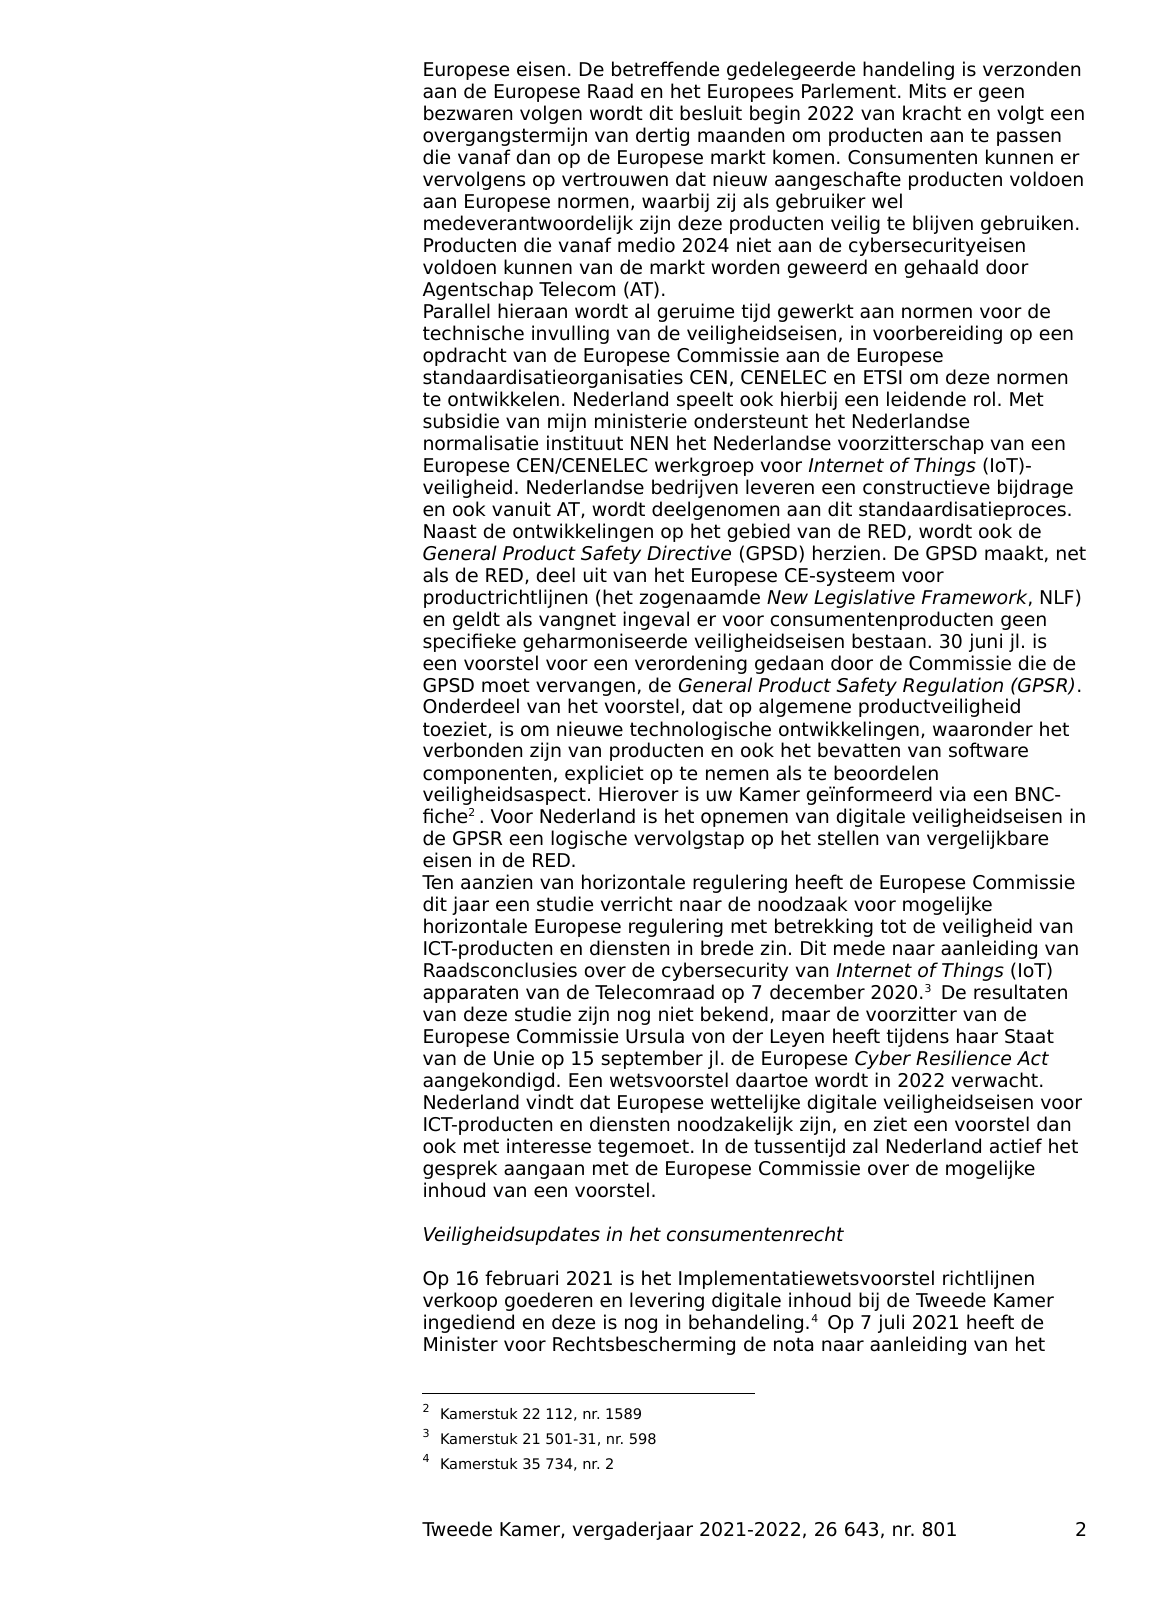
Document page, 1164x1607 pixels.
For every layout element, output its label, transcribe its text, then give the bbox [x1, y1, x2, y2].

text Op 16 februari 2021 is het Implementatiewetsvoorstel richtlijnen verkoop goederen en levering digitale inhoud bij de Tweede Kamer ingediend en deze is nog in behandeling. Op 7 juli 2021 heeft de Minister voor Rechtsbescherming de nota naar aanleiding van het [422, 1268, 1087, 1356]
text Kamerstuk 21 501-31, nr. 598 [422, 1427, 1087, 1449]
text Ten aanzien van horizontale regulering heeft de Europese Commissie dit jaar een studie verricht naar de noodzaak voor mogelijke horizontale Europese regulering met betrekking tot de veiligheid van ICT-producten en diensten in brede zin. Dit mede naar aanleiding van Raadsconclusies over de cybersecurity van Internet of Things (IoT) apparaten van de Telecomraad op 7 december 2020. De resultaten van deze studie zijn nog niet bekend, maar de voorzitter van de Europese Commissie Ursula von der Leyen heeft tijdens haar Staat van de Unie op 15 september jl. de Europese Cyber Resilience Act aangekondigd. Een wetsvoorstel daartoe wordt in 2022 verwacht. Nederland vindt dat Europese wettelijke digitale veiligheidseisen voor ICT-producten en diensten noodzakelijk zijn, en ziet een voorstel dan ook met interesse tegemoet. In de tussentijd zal Nederland actief het gesprek aangaan met de Europese Commissie over de mogelijke inhoud van een voorstel. [422, 872, 1087, 1202]
text Parallel hieraan wordt al geruime tijd gewerkt aan normen voor de technische invulling van de veiligheidseisen, in voorbereiding op een opdracht van de Europese Commissie aan de Europese standaardisatieorganisaties CEN, CENELEC en ETSI om deze normen te ontwikkelen. Nederland speelt ook hierbij een leidende rol. Met subsidie van mijn ministerie ondersteunt het Nederlandse normalisatie instituut NEN het Nederlandse voorzitterschap van een Europese CEN/CENELEC werkgroep voor Internet of Things (IoT)-veiligheid. Nederlandse bedrijven leveren een constructieve bijdrage en ook vanuit AT, wordt deelgenomen aan dit standaardisatieproces. [422, 301, 1087, 521]
text Kamerstuk 35 734, nr. 2 [422, 1452, 1087, 1474]
subtitle Veiligheidsupdates in het consumentenrecht [422, 1224, 1087, 1246]
text Kamerstuk 22 112, nr. 1589 [422, 1402, 1087, 1424]
text Naast de ontwikkelingen op het gebied van de RED, wordt ook de General Product Safety Directive (GPSD) herzien. De GPSD maakt, net als de RED, deel uit van het Europese CE-systeem voor productrichtlijnen (het zogenaamde New Legislative Framework, NLF) en geldt als vangnet ingeval er voor consumentenproducten geen specifieke geharmoniseerde veiligheidseisen bestaan. 30 juni jl. is een voorstel voor een verordening gedaan door de Commissie die de GPSD moet vervangen, de General Product Safety Regulation (GPSR). Onderdeel van het voorstel, dat op algemene productveiligheid toeziet, is om nieuwe technologische ontwikkelingen, waaronder het verbonden zijn van producten en ook het bevatten van software componenten, expliciet op te nemen als te beoordelen veiligheidsaspect. Hierover is uw Kamer geïnformeerd via een BNC-fiche. Voor Nederland is het opnemen van digitale veiligheidseisen in de GPSR een logische vervolgstap op het stellen van vergelijkbare eisen in de RED. [422, 521, 1087, 872]
text Europese eisen. De betreffende gedelegeerde handeling is verzonden aan de Europese Raad en het Europees Parlement. Mits er geen bezwaren volgen wordt dit besluit begin 2022 van kracht en volgt een overgangstermijn van dertig maanden om producten aan te passen die vanaf dan op de Europese markt komen. Consumenten kunnen er vervolgens op vertrouwen dat nieuw aangeschafte producten voldoen aan Europese normen, waarbij zij als gebruiker wel medeverantwoordelijk zijn deze producten veilig te blijven gebruiken. Producten die vanaf medio 2024 niet aan de cybersecurityeisen voldoen kunnen van de markt worden geweerd en gehaald door Agentschap Telecom (AT). [422, 59, 1087, 301]
